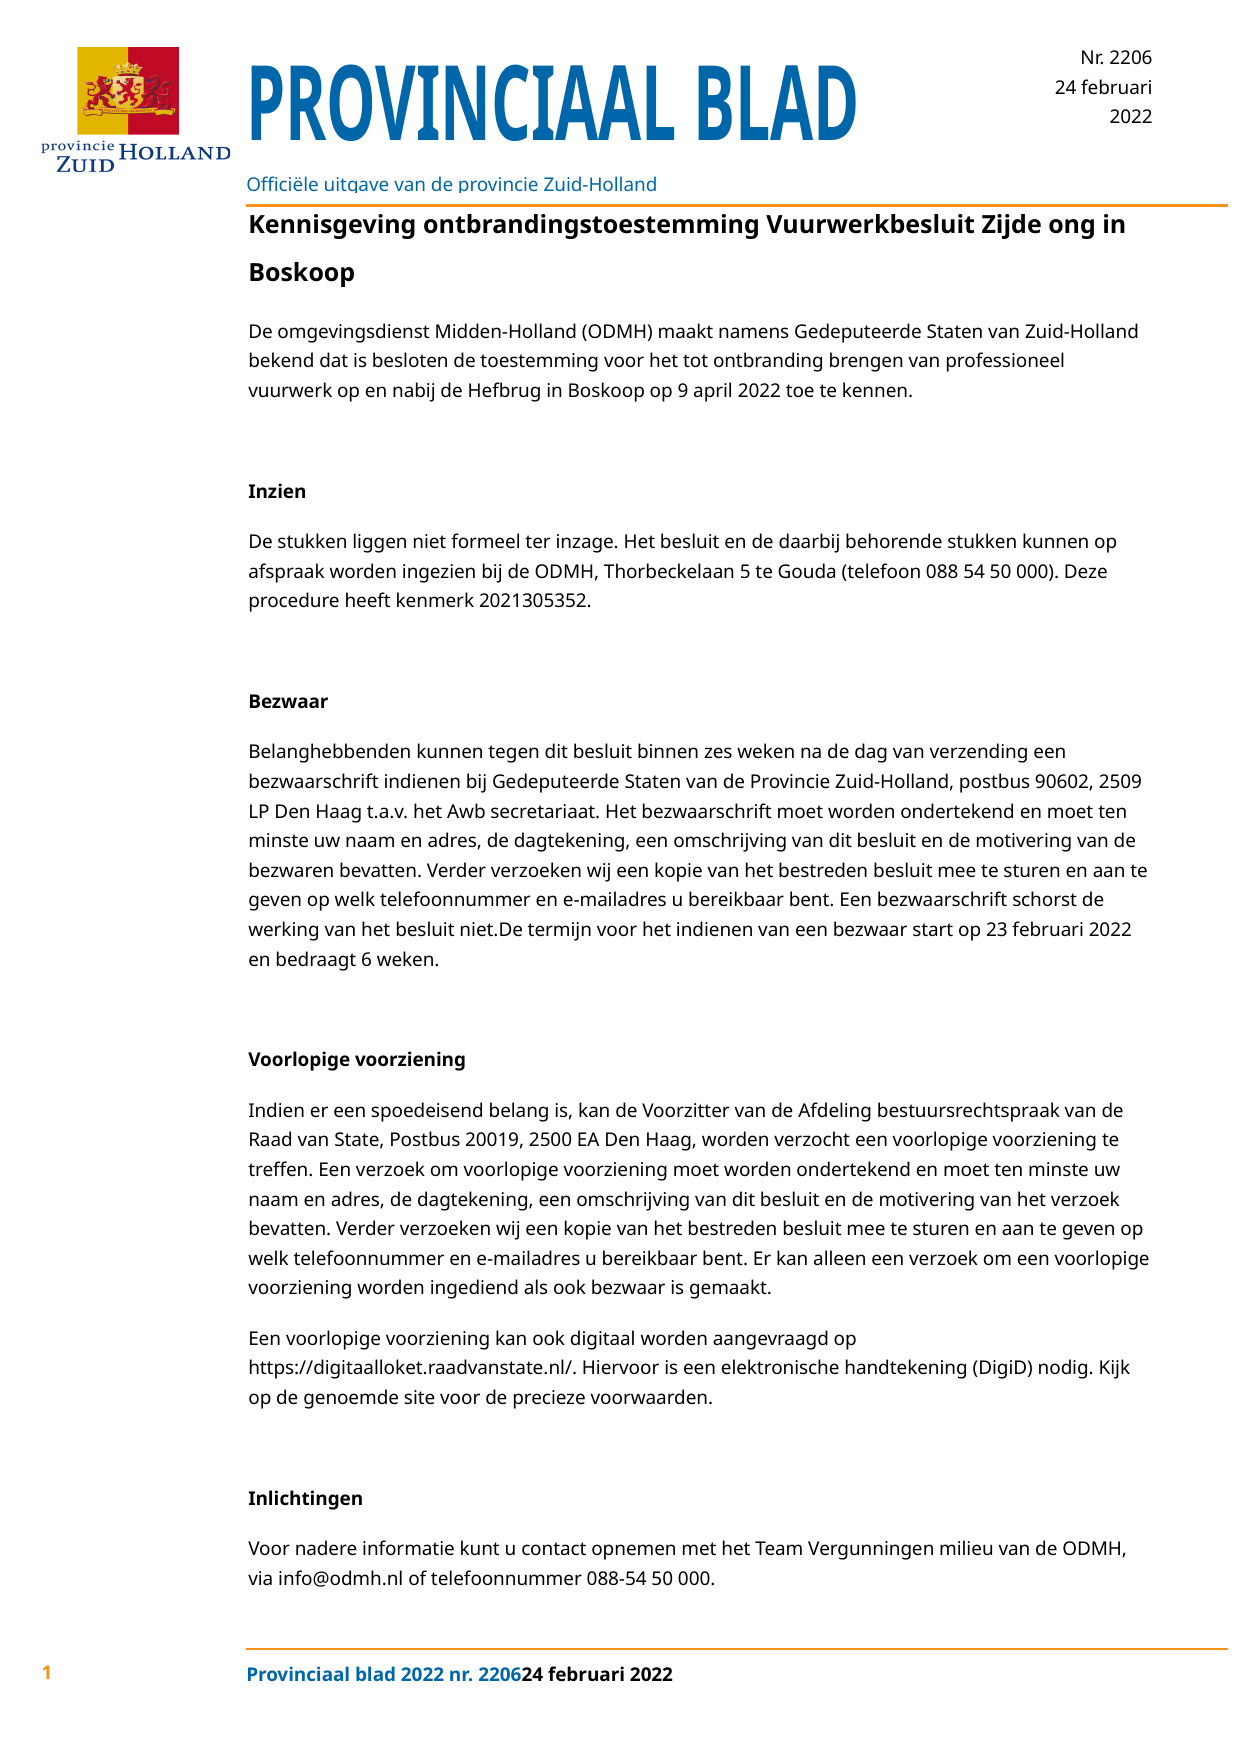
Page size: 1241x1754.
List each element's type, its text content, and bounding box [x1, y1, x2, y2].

text Bezwaar [248, 688, 1152, 714]
text Inzien [248, 478, 1152, 504]
text Voor nadere informatie kunt u contact opnemen met het Team Vergunningen milieu van de ODMH, via info@odmh.nl of telefoonnummer 088-54 50 000. [248, 1535, 1152, 1591]
text Kennisgeving ontbrandingstoestemming Vuurwerkbesluit Zijde ong in Boskoop [248, 207, 1152, 288]
text De omgevingsdienst Midden-Holland (ODMH) maakt namens Gedeputeerde Staten van Zuid-Holland bekend dat is besloten de toestemming voor het tot ontbranding brengen van professioneel vuurwerk op en nabij de Hefbrug in Boskoop op 9 april 2022 toe te kennen. [248, 318, 1152, 403]
text Een voorlopige voorziening kan ook digitaal worden aangevraagd op https://digitaalloket.raadvanstate.nl/. Hiervoor is een elektronische handtekening (DigiD) nodig. Kijk op de genoemde site voor de precieze voorwaarden. [248, 1325, 1152, 1410]
text Voorlopige voorziening [248, 1047, 1152, 1072]
text De stukken liggen niet formeel ter inzage. Het besluit en de daarbij behorende stukken kunnen op afspraak worden ingezien bij de ODMH, Thorbeckelaan 5 te Gouda (telefoon 088 54 50 000). Deze procedure heeft kenmerk 2021305352. [248, 528, 1152, 613]
text Belanghebbenden kunnen tegen dit besluit binnen zes weken na de dag van verzending een bezwaarschrift indienen bij Gedeputeerde Staten van de Provincie Zuid-Holland, postbus 90602, 2509 LP Den Haag t.a.v. het Awb secretariaat. Het bezwaarschrift moet worden ondertekend en moet ten minste uw naam en adres, de dagtekening, een omschrijving van dit besluit en de motivering van de bezwaren bevatten. Verder verzoeken wij een kopie van het bestreden besluit mee te sturen en aan te geven op welk telefoonnummer en e-mailadres u bereikbaar bent. Een bezwaarschrift schorst de werking van het besluit niet.De termijn voor het indienen van een bezwaar start op 23 februari 2022 en bedraagt 6 weken. [248, 739, 1152, 972]
text Indien er een spoedeisend belang is, kan de Voorzitter van de Afdeling bestuursrechtspraak van de Raad van State, Postbus 20019, 2500 EA Den Haag, worden verzocht een voorlopige voorziening te treffen. Een verzoek om voorlopige voorziening moet worden ondertekend en moet ten minste uw naam en adres, de dagtekening, een omschrijving van dit besluit en de motivering van het verzoek bevatten. Verder verzoeken wij een kopie van het bestreden besluit mee te sturen en aan te geven op welk telefoonnummer en e-mailadres u bereikbaar bent. Er kan alleen een verzoek om een voorlopige voorziening worden ingediend als ook bezwaar is gemaakt. [248, 1097, 1152, 1300]
text Inlichtingen [248, 1485, 1152, 1511]
picture [41, 47, 231, 172]
